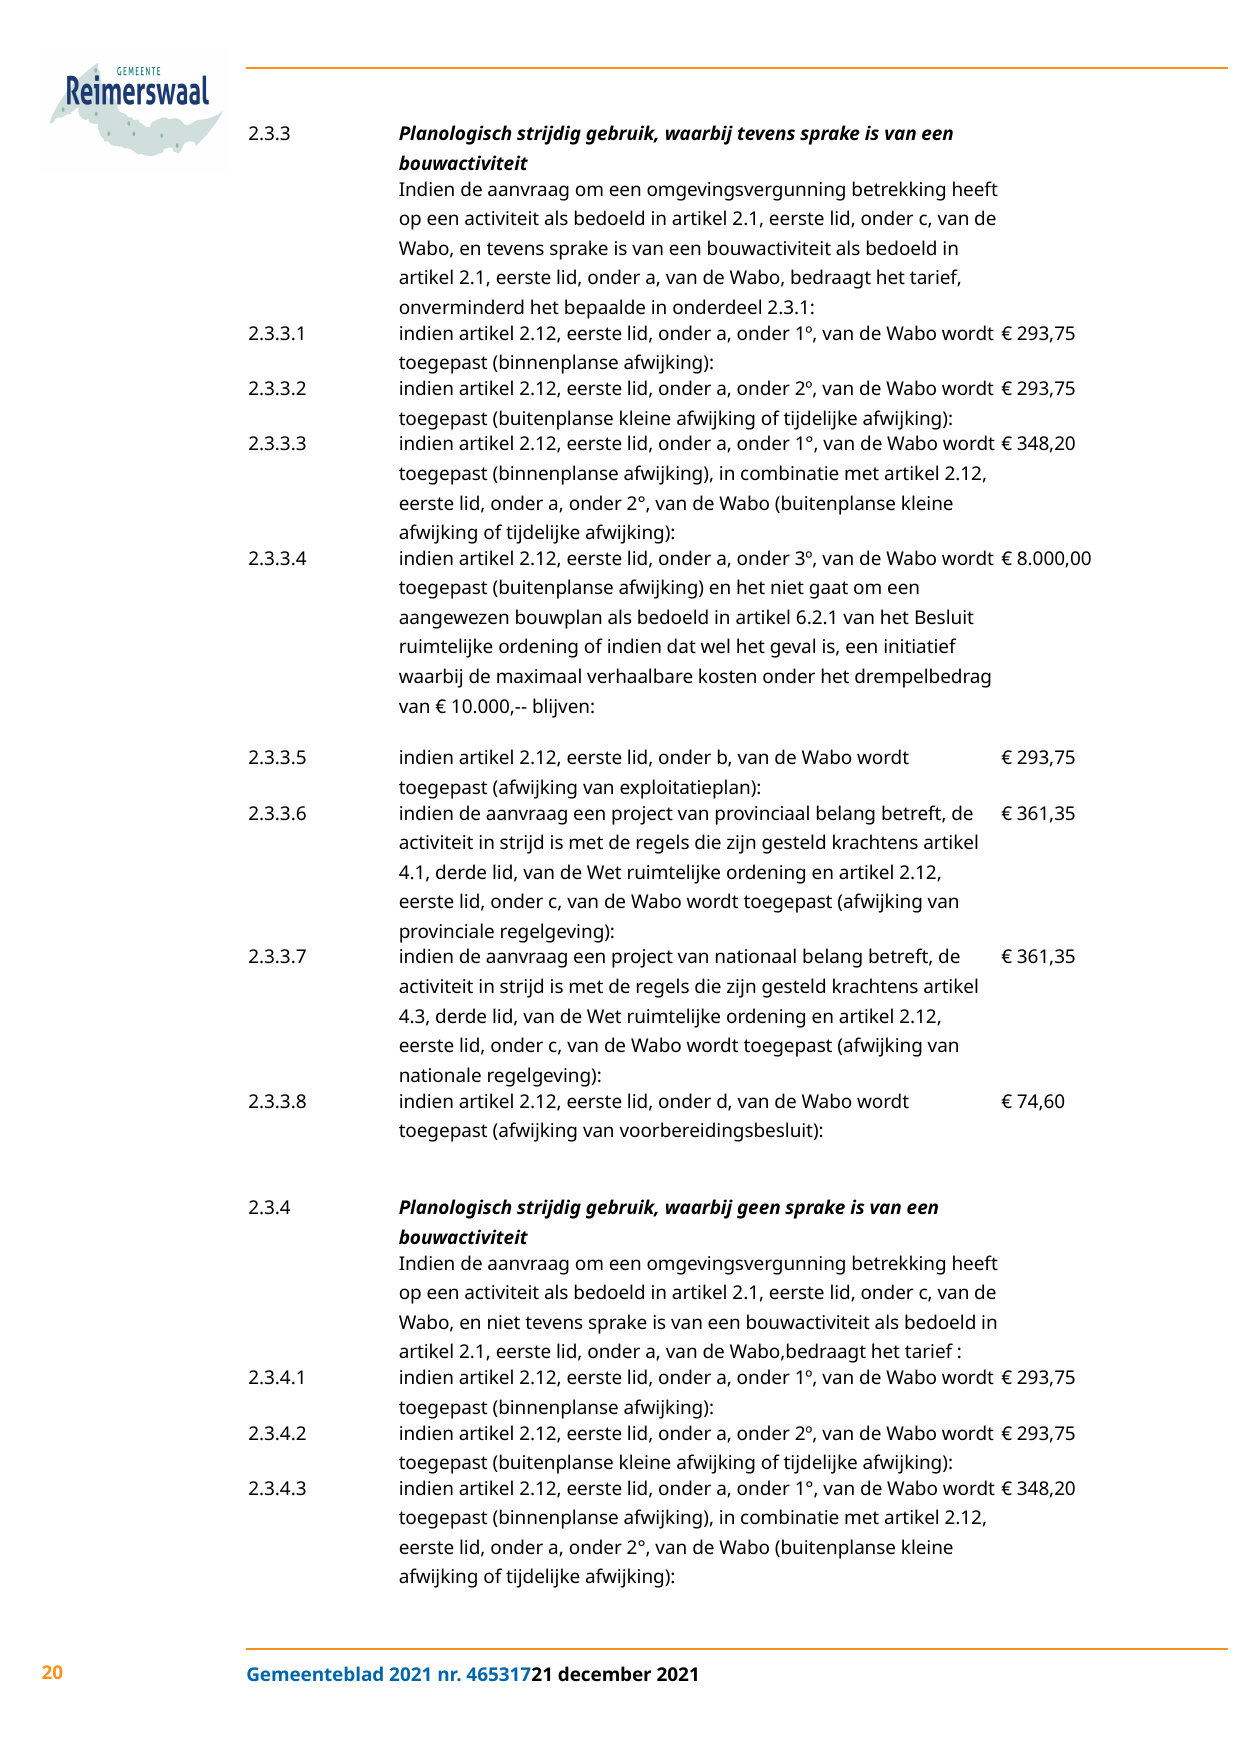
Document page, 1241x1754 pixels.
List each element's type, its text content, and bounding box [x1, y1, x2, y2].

table_cell € 361,35 [1001, 944, 1152, 1088]
table_cell 2.3.3.1 [248, 320, 398, 375]
table_cell [1001, 719, 1152, 744]
table_cell 2.3.3.3 [248, 431, 398, 545]
table_cell € 293,75 [1001, 375, 1152, 431]
table_cell 2.3.3.4 [248, 545, 398, 719]
table_cell € 293,75 [1001, 744, 1152, 800]
table_cell indien artikel 2.12, eerste lid, onder b, van de Wabo wordt toegepast (afwijking van exploitatieplan): [399, 744, 1001, 800]
table_cell [399, 1169, 1001, 1194]
table_cell [1001, 1195, 1152, 1250]
table_cell indien artikel 2.12, eerste lid, onder a, onder 1°, van de Wabo wordt toegepast (binnenplanse afwijking), in combinatie met artikel 2.12, eerste lid, onder a, onder 2°, van de Wabo (buitenplanse kleine afwijking of tijdelijke afwijking): [399, 431, 1001, 545]
table_cell 2.3.3.6 [248, 800, 398, 944]
table_cell indien de aanvraag een project van provinciaal belang betreft, de activiteit in strijd is met de regels die zijn gesteld krachtens artikel 4.1, derde lid, van de Wet ruimtelijke ordening en artikel 2.12, eerste lid, onder c, van de Wabo wordt toegepast (afwijking van provinciale regelgeving): [399, 800, 1001, 944]
table_cell € 348,20 [1001, 1475, 1152, 1589]
table_cell [399, 719, 1001, 744]
table_cell indien artikel 2.12, eerste lid, onder a, onder 2º, van de Wabo wordt toegepast (buitenplanse kleine afwijking of tijdelijke afwijking): [399, 375, 1001, 431]
table_cell 2.3.4.3 [248, 1475, 398, 1589]
table_cell 2.3.3.8 [248, 1088, 398, 1143]
table_cell Indien de aanvraag om een omgevingsvergunning betrekking heeft op een activiteit als bedoeld in artikel 2.1, eerste lid, onder c, van de Wabo, en niet tevens sprake is van een bouwactiviteit als bedoeld in artikel 2.1, eerste lid, onder a, van de Wabo,bedraagt het tarief : [399, 1250, 1001, 1364]
table_cell [248, 95, 398, 121]
table_cell indien artikel 2.12, eerste lid, onder a, onder 1º, van de Wabo wordt toegepast (binnenplanse afwijking): [399, 1364, 1001, 1420]
table_cell [1001, 95, 1152, 121]
table_cell Indien de aanvraag om een omgevingsvergunning betrekking heeft op een activiteit als bedoeld in artikel 2.1, eerste lid, onder c, van de Wabo, en tevens sprake is van een bouwactiviteit als bedoeld in artikel 2.1, eerste lid, onder a, van de Wabo, bedraagt het tarief, onverminderd het bepaalde in onderdeel 2.3.1: [399, 176, 1001, 320]
table_cell 2.3.4.1 [248, 1364, 398, 1420]
picture [41, 47, 231, 172]
table_cell 2.3.3.7 [248, 944, 398, 1088]
table_cell [248, 1143, 398, 1169]
table_cell indien artikel 2.12, eerste lid, onder a, onder 1º, van de Wabo wordt toegepast (binnenplanse afwijking): [399, 320, 1001, 375]
table_cell € 74,60 [1001, 1088, 1152, 1143]
table_cell [248, 1169, 398, 1194]
table_cell [399, 95, 1001, 121]
table_cell [1001, 176, 1152, 320]
table_cell [248, 1250, 398, 1364]
table_cell [248, 176, 398, 320]
table_cell indien artikel 2.12, eerste lid, onder a, onder 1°, van de Wabo wordt toegepast (binnenplanse afwijking), in combinatie met artikel 2.12, eerste lid, onder a, onder 2°, van de Wabo (buitenplanse kleine afwijking of tijdelijke afwijking): [399, 1475, 1001, 1589]
table_cell indien artikel 2.12, eerste lid, onder d, van de Wabo wordt toegepast (afwijking van voorbereidingsbesluit): [399, 1088, 1001, 1143]
table_cell [1001, 1143, 1152, 1169]
table_cell indien artikel 2.12, eerste lid, onder a, onder 3º, van de Wabo wordt toegepast (buitenplanse afwijking) en het niet gaat om een aangewezen bouwplan als bedoeld in artikel 6.2.1 van het Besluit ruimtelijke ordening of indien dat wel het geval is, een initiatief waarbij de maximaal verhaalbare kosten onder het drempelbedrag van € 10.000,-- blijven: [399, 545, 1001, 719]
table_cell Planologisch strijdig gebruik, waarbij tevens sprake is van een bouwactiviteit [399, 121, 1001, 176]
table_cell indien de aanvraag een project van nationaal belang betreft, de activiteit in strijd is met de regels die zijn gesteld krachtens artikel 4.3, derde lid, van de Wet ruimtelijke ordening en artikel 2.12, eerste lid, onder c, van de Wabo wordt toegepast (afwijking van nationale regelgeving): [399, 944, 1001, 1088]
table_cell [1001, 1250, 1152, 1364]
table_cell [1001, 1169, 1152, 1194]
table_cell [248, 719, 398, 744]
table_cell € 293,75 [1001, 320, 1152, 375]
table_cell [1001, 121, 1152, 176]
table_cell 2.3.4.2 [248, 1420, 398, 1475]
table_cell 2.3.3.5 [248, 744, 398, 800]
table_cell € 8.000,00 [1001, 545, 1152, 719]
table_cell € 293,75 [1001, 1364, 1152, 1420]
table_cell € 361,35 [1001, 800, 1152, 944]
table_cell 2.3.4 [248, 1195, 398, 1250]
table_cell 2.3.3.2 [248, 375, 398, 431]
table_cell € 348,20 [1001, 431, 1152, 545]
table_cell indien artikel 2.12, eerste lid, onder a, onder 2º, van de Wabo wordt toegepast (buitenplanse kleine afwijking of tijdelijke afwijking): [399, 1420, 1001, 1475]
table_cell € 293,75 [1001, 1420, 1152, 1475]
table_cell [399, 1143, 1001, 1169]
table_cell Planologisch strijdig gebruik, waarbij geen sprake is van een bouwactiviteit [399, 1195, 1001, 1250]
table_cell 2.3.3 [248, 121, 398, 176]
